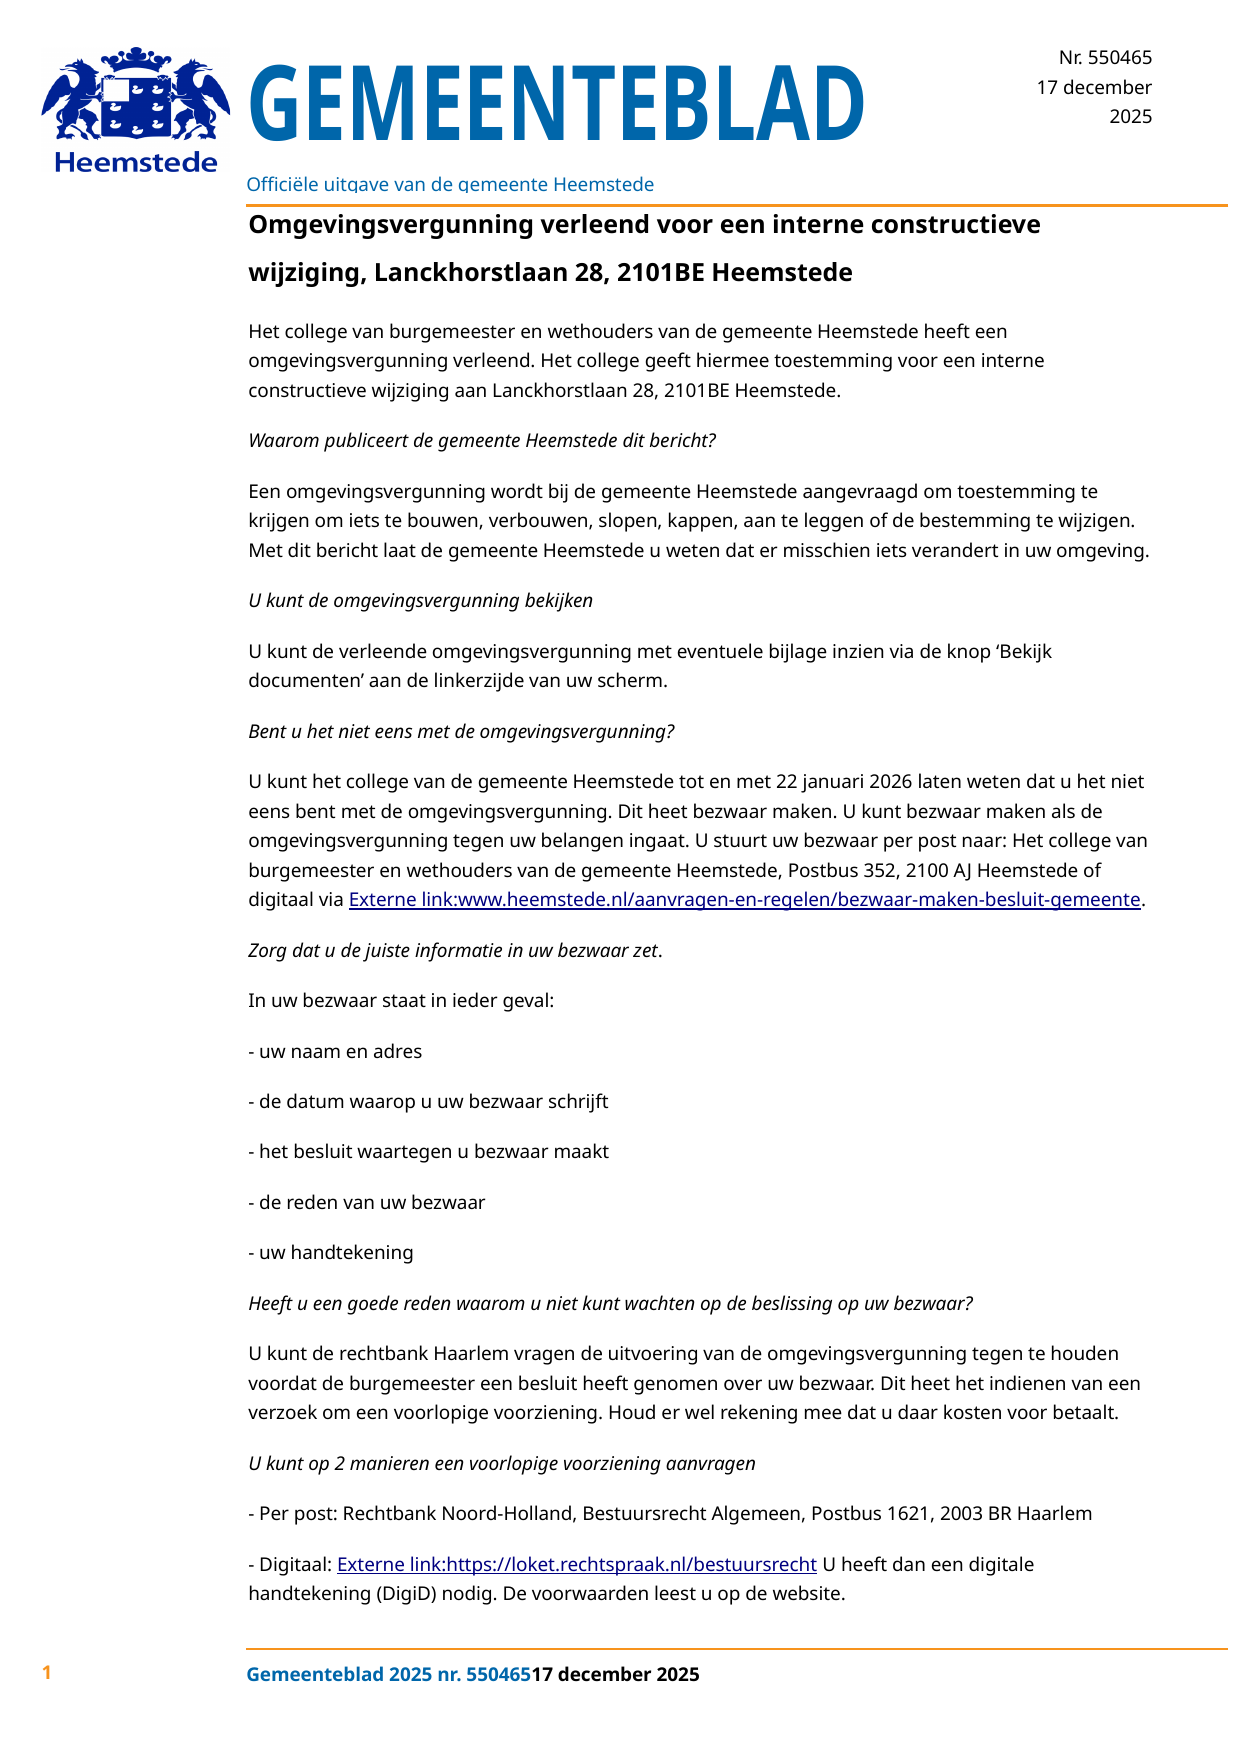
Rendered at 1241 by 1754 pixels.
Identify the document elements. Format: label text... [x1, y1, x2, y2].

text Een omgevingsvergunning wordt bij de gemeente Heemstede aangevraagd om toestemming te krijgen om iets te bouwen, verbouwen, slopen, kappen, aan te leggen of de bestemming te wijzigen. Met dit bericht laat de gemeente Heemstede u weten dat er misschien iets verandert in uw omgeving. [248, 478, 1152, 563]
text U kunt de omgevingsvergunning bekijken [248, 587, 1152, 613]
text - de reden van uw bezwaar [248, 1189, 1152, 1215]
text - de datum waarop u uw bezwaar schrijft [248, 1088, 1152, 1114]
text In uw bezwaar staat in ieder geval: [248, 987, 1152, 1013]
text Waarom publiceert de gemeente Heemstede dit bericht? [248, 427, 1152, 453]
text - het besluit waartegen u bezwaar maakt [248, 1139, 1152, 1164]
text Omgevingsvergunning verleend voor een interne constructieve wijziging, Lanckhorstlaan 28, 2101BE Heemstede [248, 207, 1152, 288]
text - uw handtekening [248, 1239, 1152, 1265]
text U kunt het college van de gemeente Heemstede tot en met 22 januari 2026 laten weten dat u het niet eens bent met de omgevingsvergunning. Dit heet bezwaar maken. U kunt bezwaar maken als de omgevingsvergunning tegen uw belangen ingaat. U stuurt uw bezwaar per post naar: Het college van burgemeester en wethouders van de gemeente Heemstede, Postbus 352, 2100 AJ Heemstede of digitaal via Externe link:www.heemstede.nl/aanvragen-en-regelen/bezwaar-maken-besluit-gemeente. [248, 768, 1152, 912]
text U kunt de rechtbank Haarlem vragen de uitvoering van de omgevingsvergunning tegen te houden voordat de burgemeester een besluit heeft genomen over uw bezwaar. Dit heet het indienen van een verzoek om een voorlopige voorziening. Houd er wel rekening mee dat u daar kosten voor betaalt. [248, 1340, 1152, 1425]
text Bent u het niet eens met de omgevingsvergunning? [248, 718, 1152, 744]
text - uw naam en adres [248, 1038, 1152, 1064]
picture [41, 47, 231, 172]
text Het college van burgemeester en wethouders van de gemeente Heemstede heeft een omgevingsvergunning verleend. Het college geeft hiermee toestemming voor een interne constructieve wijziging aan Lanckhorstlaan 28, 2101BE Heemstede. [248, 318, 1152, 403]
text U kunt de verleende omgevingsvergunning met eventuele bijlage inzien via de knop ‘Bekijk documenten’ aan de linkerzijde van uw scherm. [248, 638, 1152, 693]
text Heeft u een goede reden waarom u niet kunt wachten op de beslissing op uw bezwaar? [248, 1290, 1152, 1316]
text - Per post: Rechtbank Noord-Holland, Bestuursrecht Algemeen, Postbus 1621, 2003 BR Haarlem [248, 1500, 1152, 1526]
text U kunt op 2 manieren een voorlopige voorziening aanvragen [248, 1450, 1152, 1476]
text Zorg dat u de juiste informatie in uw bezwaar zet. [248, 937, 1152, 963]
text - Digitaal: Externe link:https://loket.rechtspraak.nl/bestuursrecht U heeft dan een digitale handtekening (DigiD) nodig. De voorwaarden leest u op de website. [248, 1551, 1152, 1606]
